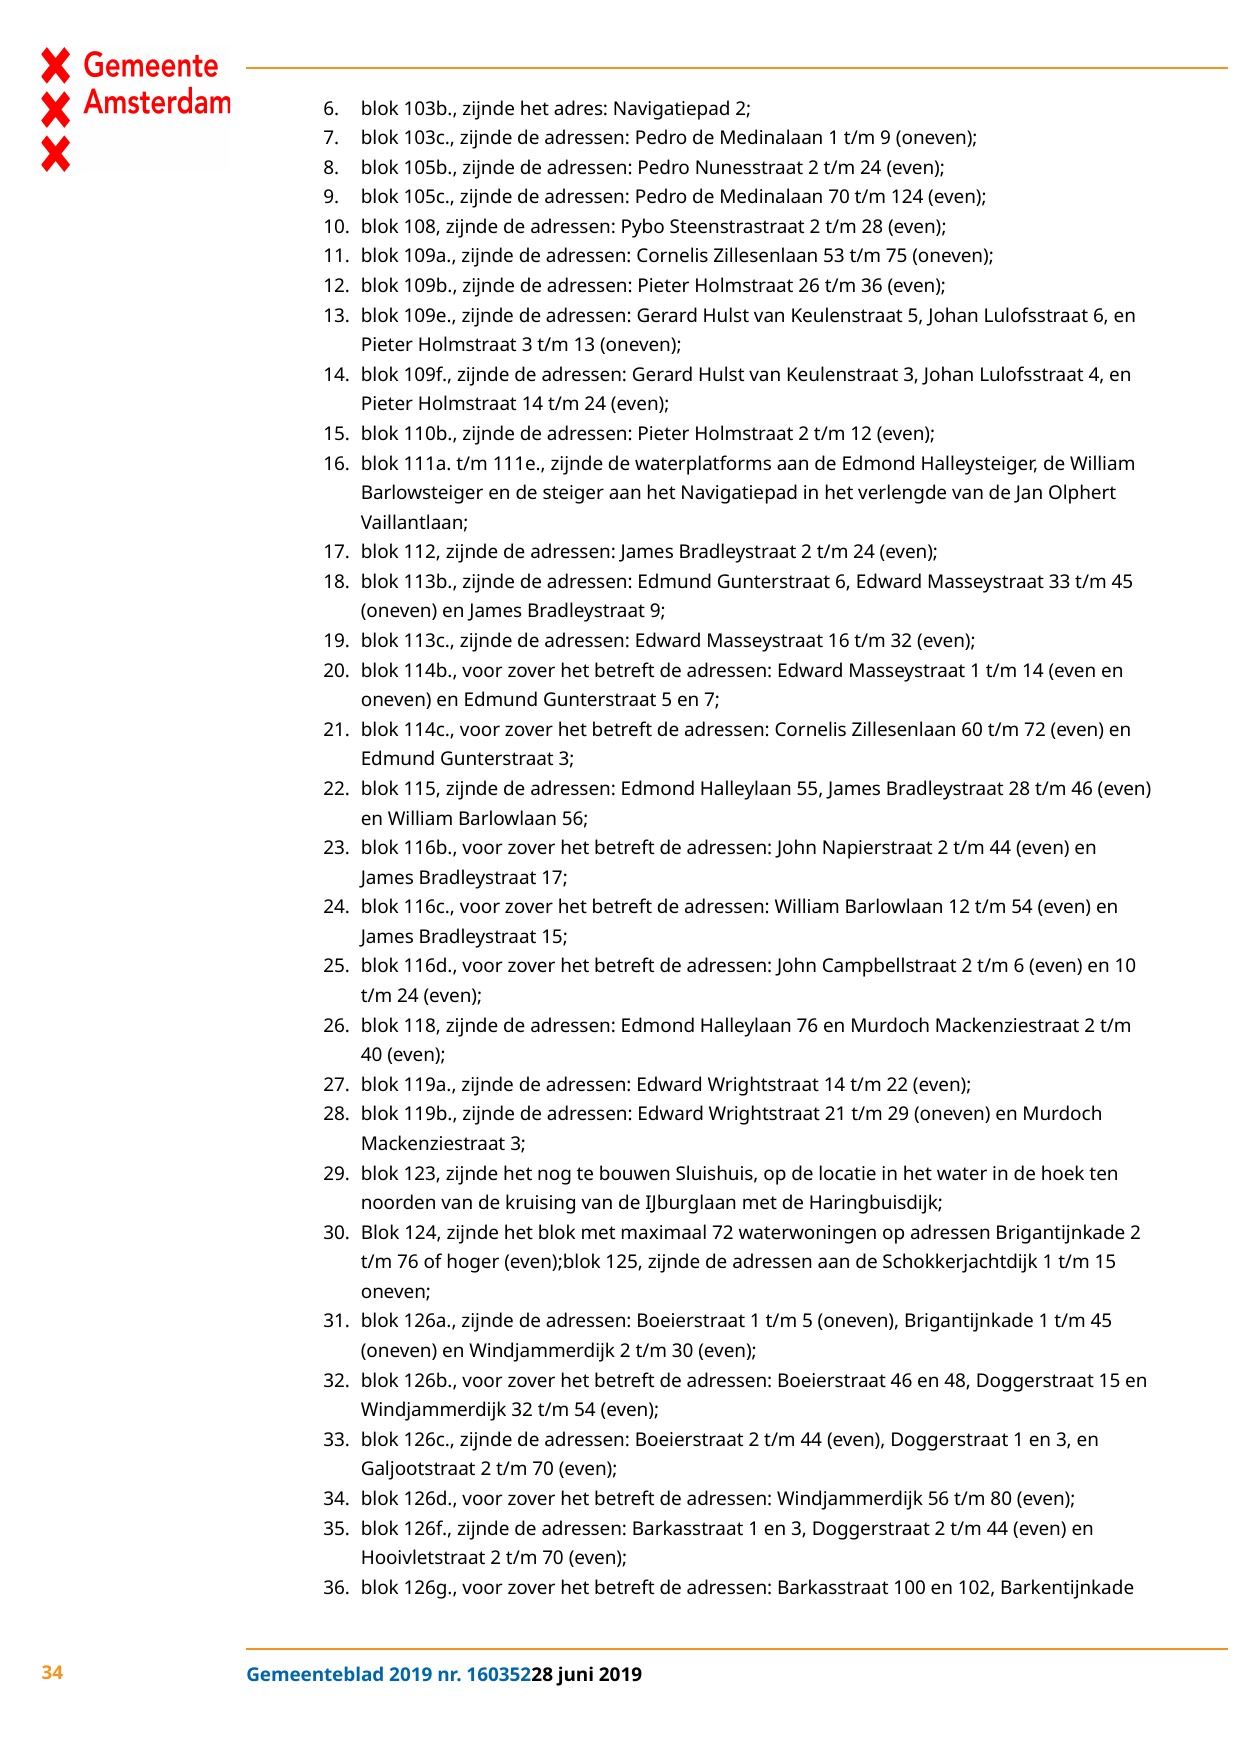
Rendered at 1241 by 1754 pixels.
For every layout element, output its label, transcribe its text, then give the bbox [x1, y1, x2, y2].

list blok 126g., voor zover het betreft de adressen: Barkasstraat 100 en 102, Barkentijnkade [323, 1574, 1152, 1600]
list blok 123, zijnde het nog te bouwen Sluishuis, op de locatie in het water in de hoek ten noorden van de kruising van de IJburglaan met de Haringbuisdijk; [323, 1160, 1152, 1215]
list blok 118, zijnde de adressen: Edmond Halleylaan 76 en Murdoch Mackenziestraat 2 t/m 40 (even); [323, 1012, 1152, 1067]
list blok 112, zijnde de adressen: James Bradleystraat 2 t/m 24 (even); [323, 538, 1152, 564]
list blok 108, zijnde de adressen: Pybo Steenstrastraat 2 t/m 28 (even); [323, 213, 1152, 239]
list blok 109b., zijnde de adressen: Pieter Holmstraat 26 t/m 36 (even); [323, 272, 1152, 298]
list blok 115, zijnde de adressen: Edmond Halleylaan 55, James Bradleystraat 28 t/m 46 (even) en William Barlowlaan 56; [323, 775, 1152, 831]
list blok 126f., zijnde de adressen: Barkasstraat 1 en 3, Doggerstraat 2 t/m 44 (even) en Hooivletstraat 2 t/m 70 (even); [323, 1515, 1152, 1570]
list blok 110b., zijnde de adressen: Pieter Holmstraat 2 t/m 12 (even); [323, 420, 1152, 446]
list blok 103c., zijnde de adressen: Pedro de Medinalaan 1 t/m 9 (oneven); [323, 124, 1152, 150]
list blok 111a. t/m 111e., zijnde de waterplatforms aan de Edmond Halleysteiger, de William Barlowsteiger en de steiger aan het Navigatiepad in het verlengde van de Jan Olphert Vaillantlaan; [323, 450, 1152, 535]
list blok 109f., zijnde de adressen: Gerard Hulst van Keulenstraat 3, Johan Lulofsstraat 4, en Pieter Holmstraat 14 t/m 24 (even); [323, 361, 1152, 416]
list blok 113b., zijnde de adressen: Edmund Gunterstraat 6, Edward Masseystraat 33 t/m 45 (oneven) en James Bradleystraat 9; [323, 568, 1152, 623]
list blok 109e., zijnde de adressen: Gerard Hulst van Keulenstraat 5, Johan Lulofsstraat 6, en Pieter Holmstraat 3 t/m 13 (oneven); [323, 302, 1152, 357]
list blok 116b., voor zover het betreft de adressen: John Napierstraat 2 t/m 44 (even) en James Bradleystraat 17; [323, 834, 1152, 890]
list Blok 124, zijnde het blok met maximaal 72 waterwoningen op adressen Brigantijnkade 2 t/m 76 of hoger (even);blok 125, zijnde de adressen aan de Schokkerjachtdijk 1 t/m 15 oneven; [323, 1219, 1152, 1304]
list blok 126a., zijnde de adressen: Boeierstraat 1 t/m 5 (oneven), Brigantijnkade 1 t/m 45 (oneven) en Windjammerdijk 2 t/m 30 (even); [323, 1308, 1152, 1363]
picture [41, 47, 231, 172]
list blok 119a., zijnde de adressen: Edward Wrightstraat 14 t/m 22 (even); [323, 1071, 1152, 1097]
list blok 116c., voor zover het betreft de adressen: William Barlowlaan 12 t/m 54 (even) en James Bradleystraat 15; [323, 893, 1152, 949]
list blok 105c., zijnde de adressen: Pedro de Medinalaan 70 t/m 124 (even); [323, 183, 1152, 209]
list blok 126c., zijnde de adressen: Boeierstraat 2 t/m 44 (even), Doggerstraat 1 en 3, en Galjootstraat 2 t/m 70 (even); [323, 1426, 1152, 1481]
list blok 119b., zijnde de adressen: Edward Wrightstraat 21 t/m 29 (oneven) en Murdoch Mackenziestraat 3; [323, 1101, 1152, 1156]
list blok 116d., voor zover het betreft de adressen: John Campbellstraat 2 t/m 6 (even) en 10 t/m 24 (even); [323, 953, 1152, 1008]
list blok 114c., voor zover het betreft de adressen: Cornelis Zillesenlaan 60 t/m 72 (even) en Edmund Gunterstraat 3; [323, 716, 1152, 771]
list blok 126b., voor zover het betreft de adressen: Boeierstraat 46 en 48, Doggerstraat 15 en Windjammerdijk 32 t/m 54 (even); [323, 1367, 1152, 1422]
list blok 105b., zijnde de adressen: Pedro Nunesstraat 2 t/m 24 (even); [323, 154, 1152, 180]
list blok 113c., zijnde de adressen: Edward Masseystraat 16 t/m 32 (even); [323, 627, 1152, 653]
list blok 109a., zijnde de adressen: Cornelis Zillesenlaan 53 t/m 75 (oneven); [323, 243, 1152, 268]
list blok 114b., voor zover het betreft de adressen: Edward Masseystraat 1 t/m 14 (even en oneven) en Edmund Gunterstraat 5 en 7; [323, 657, 1152, 712]
list blok 126d., voor zover het betreft de adressen: Windjammerdijk 56 t/m 80 (even); [323, 1485, 1152, 1511]
list blok 103b., zijnde het adres: Navigatiepad 2; [323, 95, 1152, 121]
